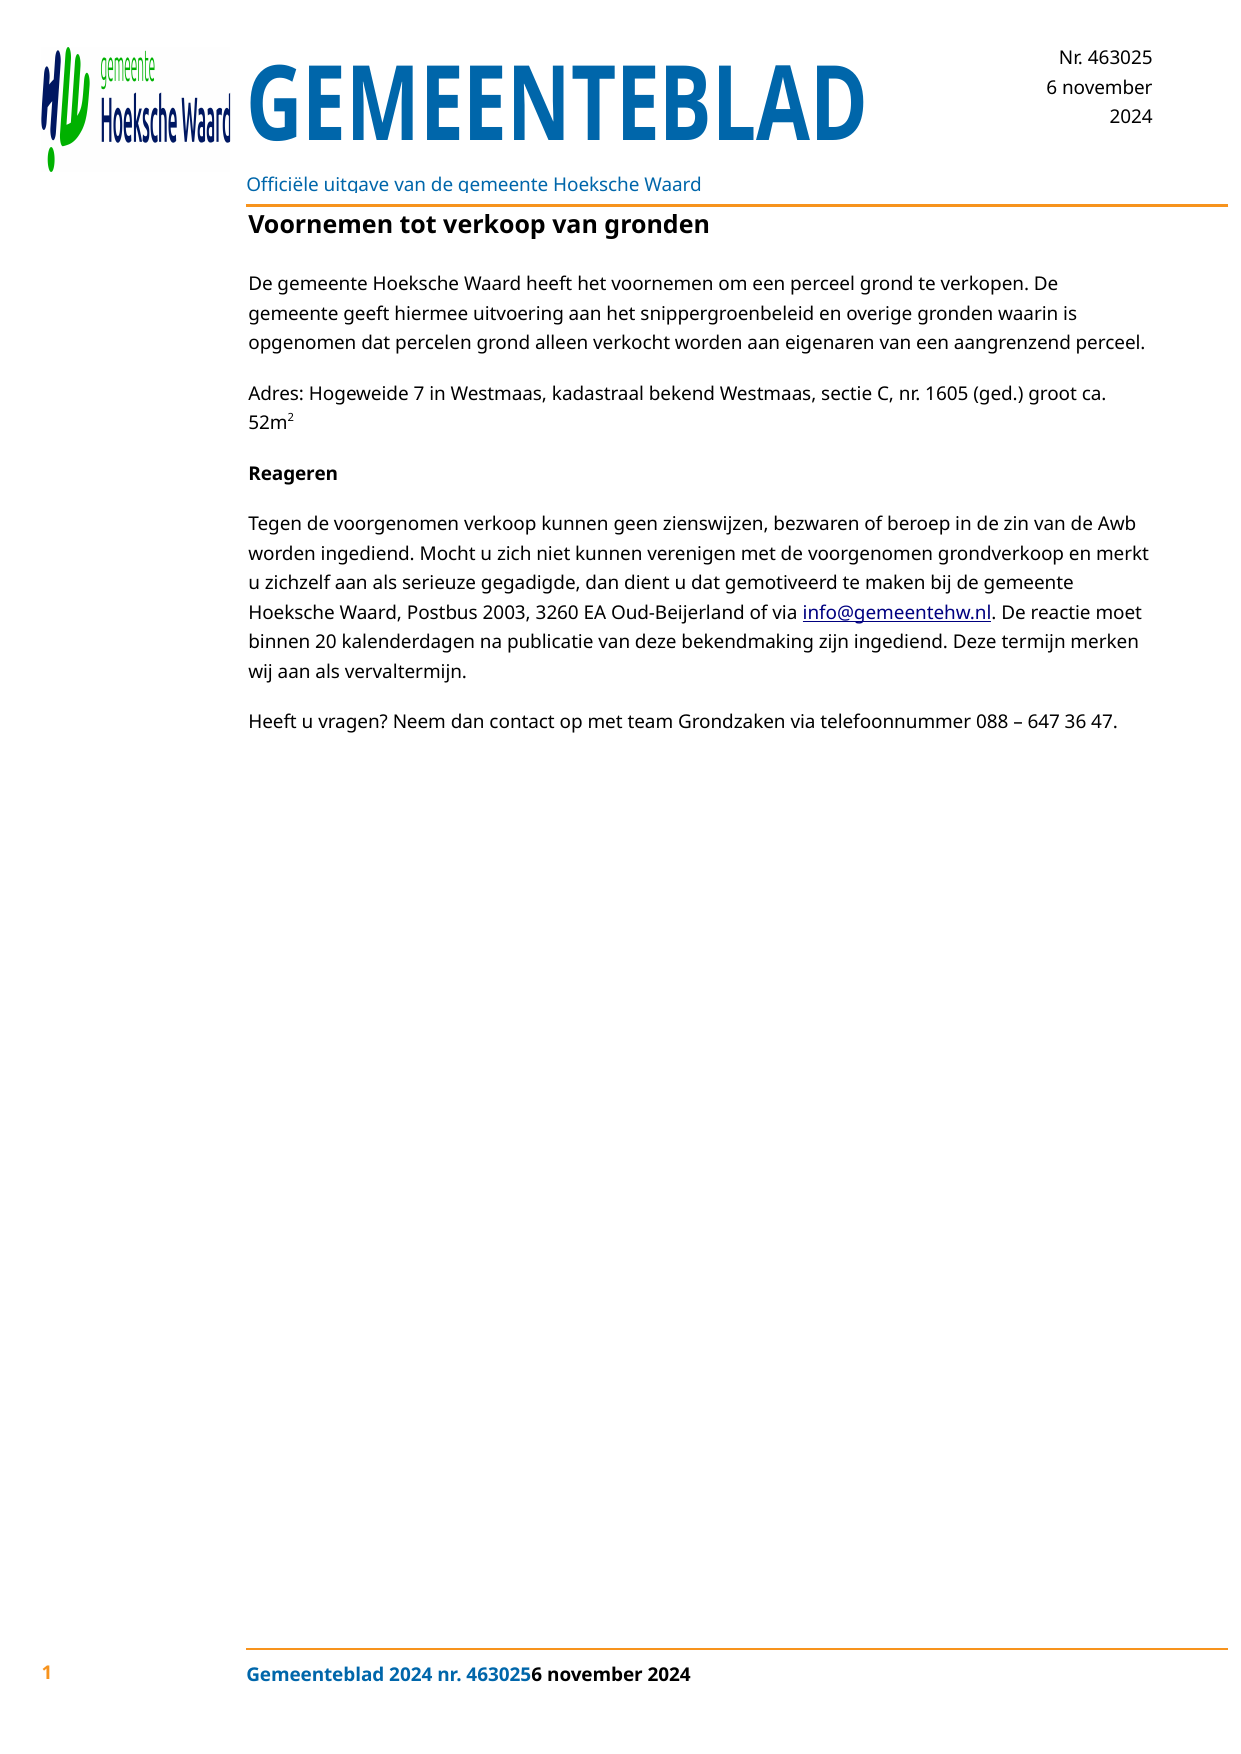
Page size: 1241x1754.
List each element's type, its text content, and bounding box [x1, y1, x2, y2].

picture [41, 47, 231, 172]
text De gemeente Hoeksche Waard heeft het voornemen om een perceel grond te verkopen. De gemeente geeft hiermee uitvoering aan het snippergroenbeleid en overige gronden waarin is opgenomen dat percelen grond alleen verkocht worden aan eigenaren van een aangrenzend perceel. [248, 270, 1152, 355]
text Voornemen tot verkoop van gronden [248, 207, 1152, 241]
text Heeft u vragen? Neem dan contact op met team Grondzaken via telefoonnummer 088 – 647 36 47. [248, 709, 1152, 734]
text Adres: Hogeweide 7 in Westmaas, kadastraal bekend Westmaas, sectie C, nr. 1605 (ged.) groot ca. 52m2 [248, 380, 1152, 435]
text Reageren [248, 460, 1152, 486]
text Tegen de voorgenomen verkoop kunnen geen zienswijzen, bezwaren of beroep in de zin van de Awb worden ingediend. Mocht u zich niet kunnen verenigen met de voorgenomen grondverkoop en merkt u zichzelf aan als serieuze gegadigde, dan dient u dat gemotiveerd te maken bij de gemeente Hoeksche Waard, Postbus 2003, 3260 EA Oud-Beijerland of via info@gemeentehw.nl. De reactie moet binnen 20 kalenderdagen na publicatie van deze bekendmaking zijn ingediend. Deze termijn merken wij aan als vervaltermijn. [248, 510, 1152, 684]
